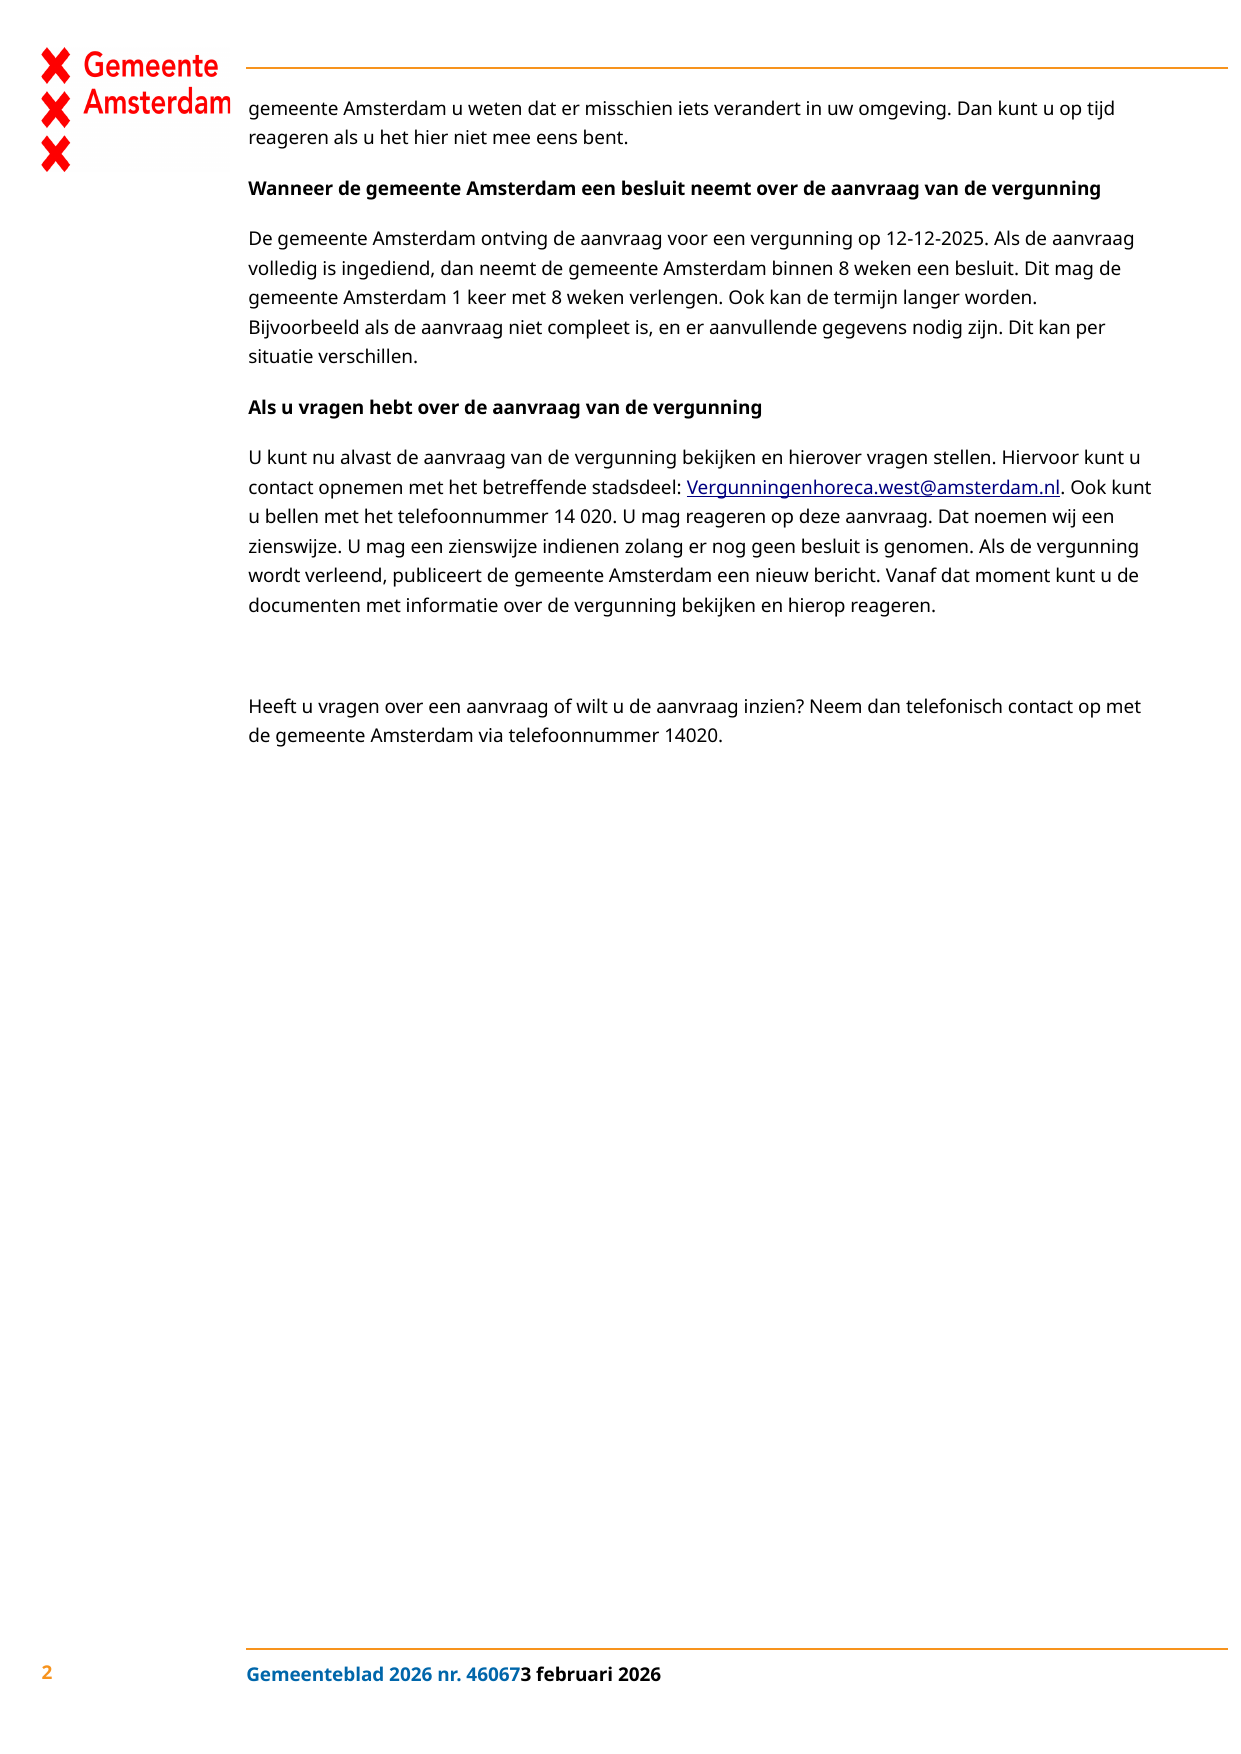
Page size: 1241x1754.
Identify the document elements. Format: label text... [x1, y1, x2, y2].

text Wanneer de gemeente Amsterdam een besluit neemt over de aanvraag van de vergunning [248, 175, 1152, 201]
text Als u vragen hebt over de aanvraag van de vergunning [248, 394, 1152, 420]
text U kunt nu alvast de aanvraag van de vergunning bekijken en hierover vragen stellen. Hiervoor kunt u contact opnemen met het betreffende stadsdeel: Vergunningenhoreca.west@amsterdam.nl. Ook kunt u bellen met het telefoonnummer 14 020. U mag reageren op deze aanvraag. Dat noemen wij een zienswijze. U mag een zienswijze indienen zolang er nog geen besluit is genomen. Als de vergunning wordt verleend, publiceert de gemeente Amsterdam een nieuw bericht. Vanaf dat moment kunt u de documenten met informatie over de vergunning bekijken en hierop reageren. [248, 444, 1152, 618]
text Heeft u vragen over een aanvraag of wilt u de aanvraag inzien? Neem dan telefonisch contact op met de gemeente Amsterdam via telefoonnummer 14020. [248, 693, 1152, 748]
text gemeente Amsterdam u weten dat er misschien iets verandert in uw omgeving. Dan kunt u op tijd reageren als u het hier niet mee eens bent. [248, 95, 1152, 150]
picture [41, 47, 231, 172]
text De gemeente Amsterdam ontving de aanvraag voor een vergunning op 12-12-2025. Als de aanvraag volledig is ingediend, dan neemt de gemeente Amsterdam binnen 8 weken een besluit. Dit mag de gemeente Amsterdam 1 keer met 8 weken verlengen. Ook kan de termijn langer worden. Bijvoorbeeld als de aanvraag niet compleet is, en er aanvullende gegevens nodig zijn. Dit kan per situatie verschillen. [248, 225, 1152, 369]
